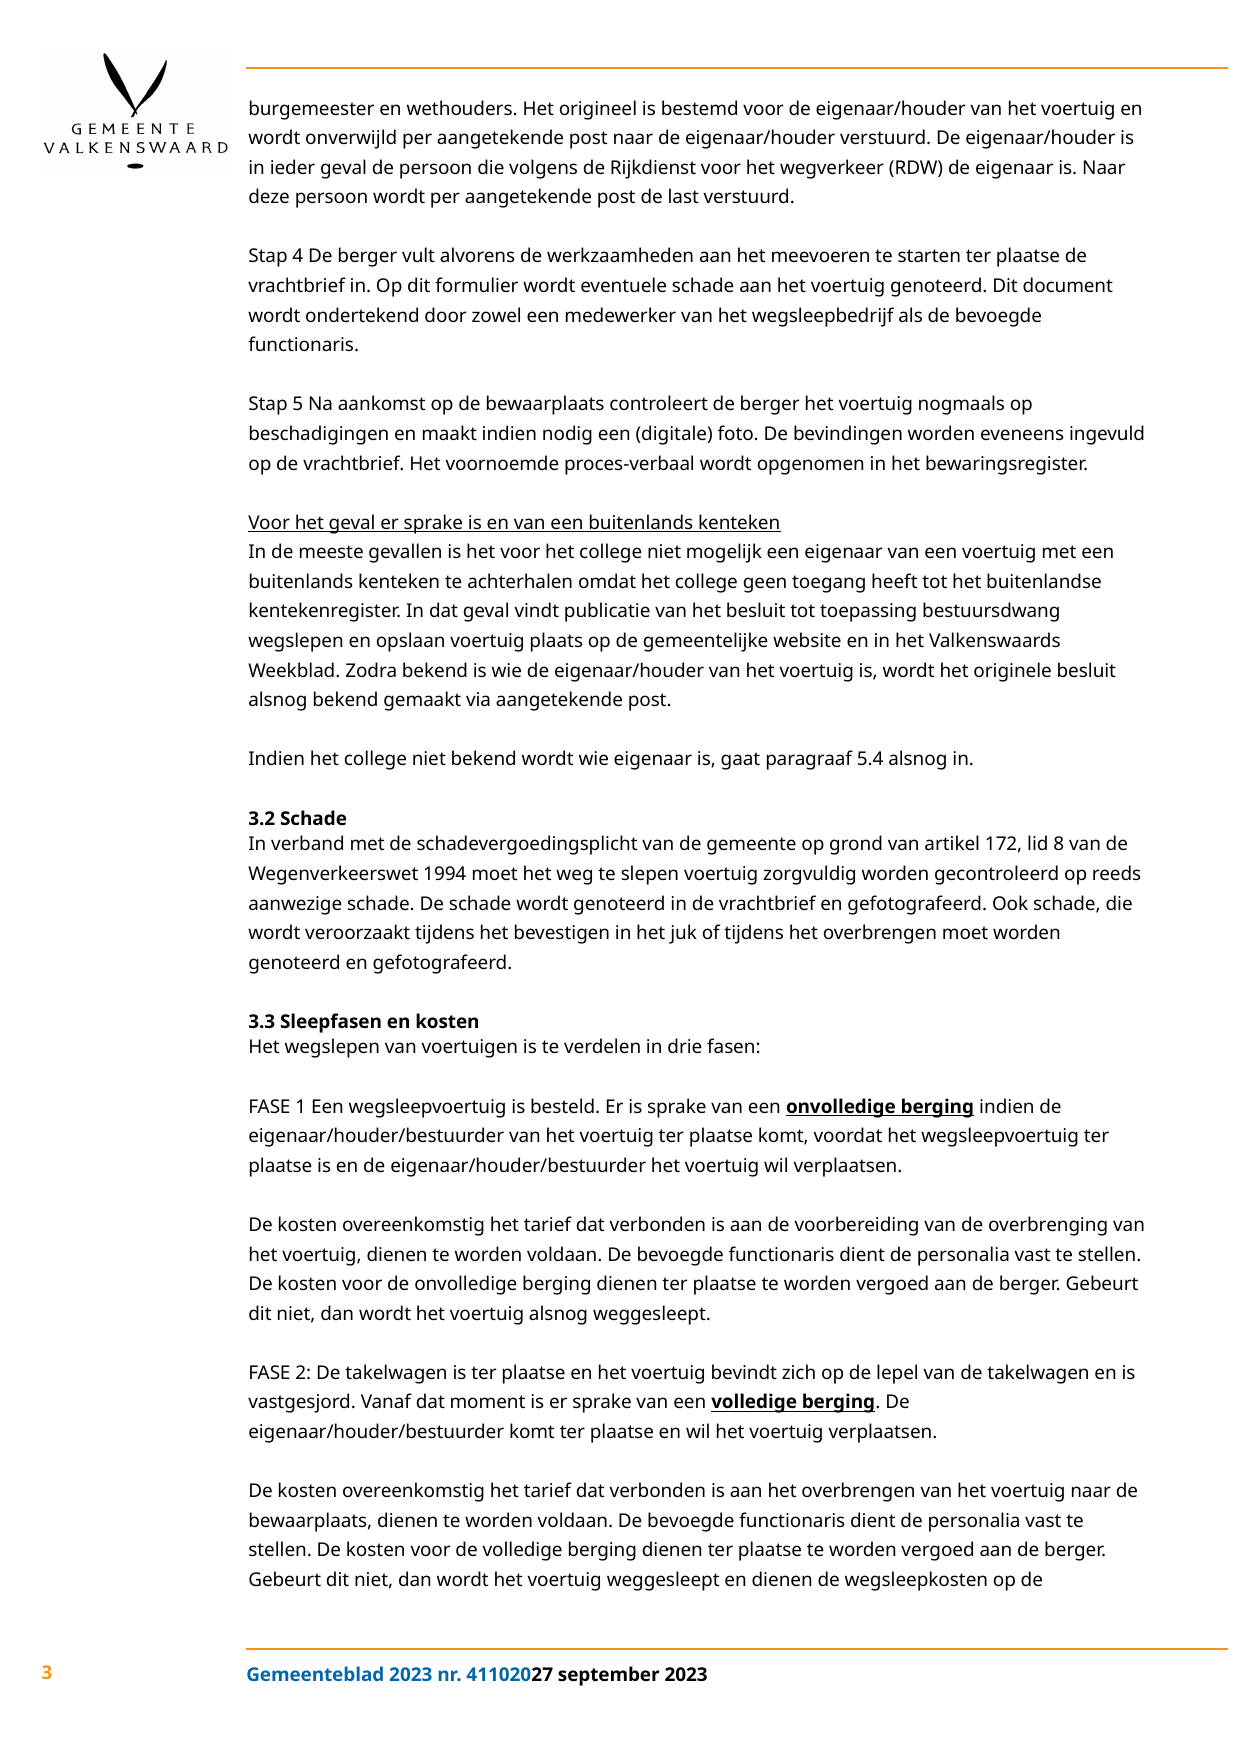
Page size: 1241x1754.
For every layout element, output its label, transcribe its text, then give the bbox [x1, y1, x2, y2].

text 3.2 Schade [248, 805, 1152, 831]
text Het wegslepen van voertuigen is te verdelen in drie fasen: [248, 1034, 1152, 1059]
text De kosten overeenkomstig het tarief dat verbonden is aan het overbrengen van het voertuig naar de bewaarplaats, dienen te worden voldaan. De bevoegde functionaris dient de personalia vast te stellen. De kosten voor de volledige berging dienen ter plaatse te worden vergoed aan de berger. Gebeurt dit niet, dan wordt het voertuig weggesleept en dienen de wegsleepkosten op de [248, 1477, 1152, 1592]
text Stap 4 De berger vult alvorens de werkzaamheden aan het meevoeren te starten ter plaatse de vrachtbrief in. Op dit formulier wordt eventuele schade aan het voertuig genoteerd. Dit document wordt ondertekend door zowel een medewerker van het wegsleepbedrijf als de bevoegde functionaris. [248, 243, 1152, 357]
text FASE 2: De takelwagen is ter plaatse en het voertuig bevindt zich op de lepel van de takelwagen en is vastgesjord. Vanaf dat moment is er sprake van een volledige berging. De eigenaar/houder/bestuurder komt ter plaatse en wil het voertuig verplaatsen. [248, 1359, 1152, 1444]
text Stap 5 Na aankomst op de bewaarplaats controleert de berger het voertuig nogmaals op beschadigingen en maakt indien nodig een (digitale) foto. De bevindingen worden eveneens ingevuld op de vrachtbrief. Het voornoemde proces-verbaal wordt opgenomen in het bewaringsregister. [248, 391, 1152, 476]
text FASE 1 Een wegsleepvoertuig is besteld. Er is sprake van een onvolledige berging indien de eigenaar/houder/bestuurder van het voertuig ter plaatse komt, voordat het wegsleepvoertuig ter plaatse is en de eigenaar/houder/bestuurder het voertuig wil verplaatsen. [248, 1093, 1152, 1178]
picture [41, 47, 231, 172]
text burgemeester en wethouders. Het origineel is bestemd voor de eigenaar/houder van het voertuig en wordt onverwijld per aangetekende post naar de eigenaar/houder verstuurd. De eigenaar/houder is in ieder geval de persoon die volgens de Rijkdienst voor het wegverkeer (RDW) de eigenaar is. Naar deze persoon wordt per aangetekende post de last verstuurd. [248, 95, 1152, 209]
text In de meeste gevallen is het voor het college niet mogelijk een eigenaar van een voertuig met een buitenlands kenteken te achterhalen omdat het college geen toegang heeft tot het buitenlandse kentekenregister. In dat geval vindt publicatie van het besluit tot toepassing bestuursdwang wegslepen en opslaan voertuig plaats op de gemeentelijke website en in het Valkenswaards Weekblad. Zodra bekend is wie de eigenaar/houder van het voertuig is, wordt het originele besluit alsnog bekend gemaakt via aangetekende post. [248, 538, 1152, 712]
text Indien het college niet bekend wordt wie eigenaar is, gaat paragraaf 5.4 alsnog in. [248, 746, 1152, 771]
text 3.3 Sleepfasen en kosten [248, 1008, 1152, 1034]
text Voor het geval er sprake is en van een buitenlands kenteken [248, 509, 1152, 535]
text De kosten overeenkomstig het tarief dat verbonden is aan de voorbereiding van de overbrenging van het voertuig, dienen te worden voldaan. De bevoegde functionaris dient de personalia vast te stellen. De kosten voor de onvolledige berging dienen ter plaatse te worden vergoed aan de berger. Gebeurt dit niet, dan wordt het voertuig alsnog weggesleept. [248, 1211, 1152, 1326]
text In verband met de schadevergoedingsplicht van de gemeente op grond van artikel 172, lid 8 van de Wegenverkeerswet 1994 moet het weg te slepen voertuig zorgvuldig worden gecontroleerd op reeds aanwezige schade. De schade wordt genoteerd in de vrachtbrief en gefotografeerd. Ook schade, die wordt veroorzaakt tijdens het bevestigen in het juk of tijdens het overbrengen moet worden genoteerd en gefotografeerd. [248, 831, 1152, 974]
